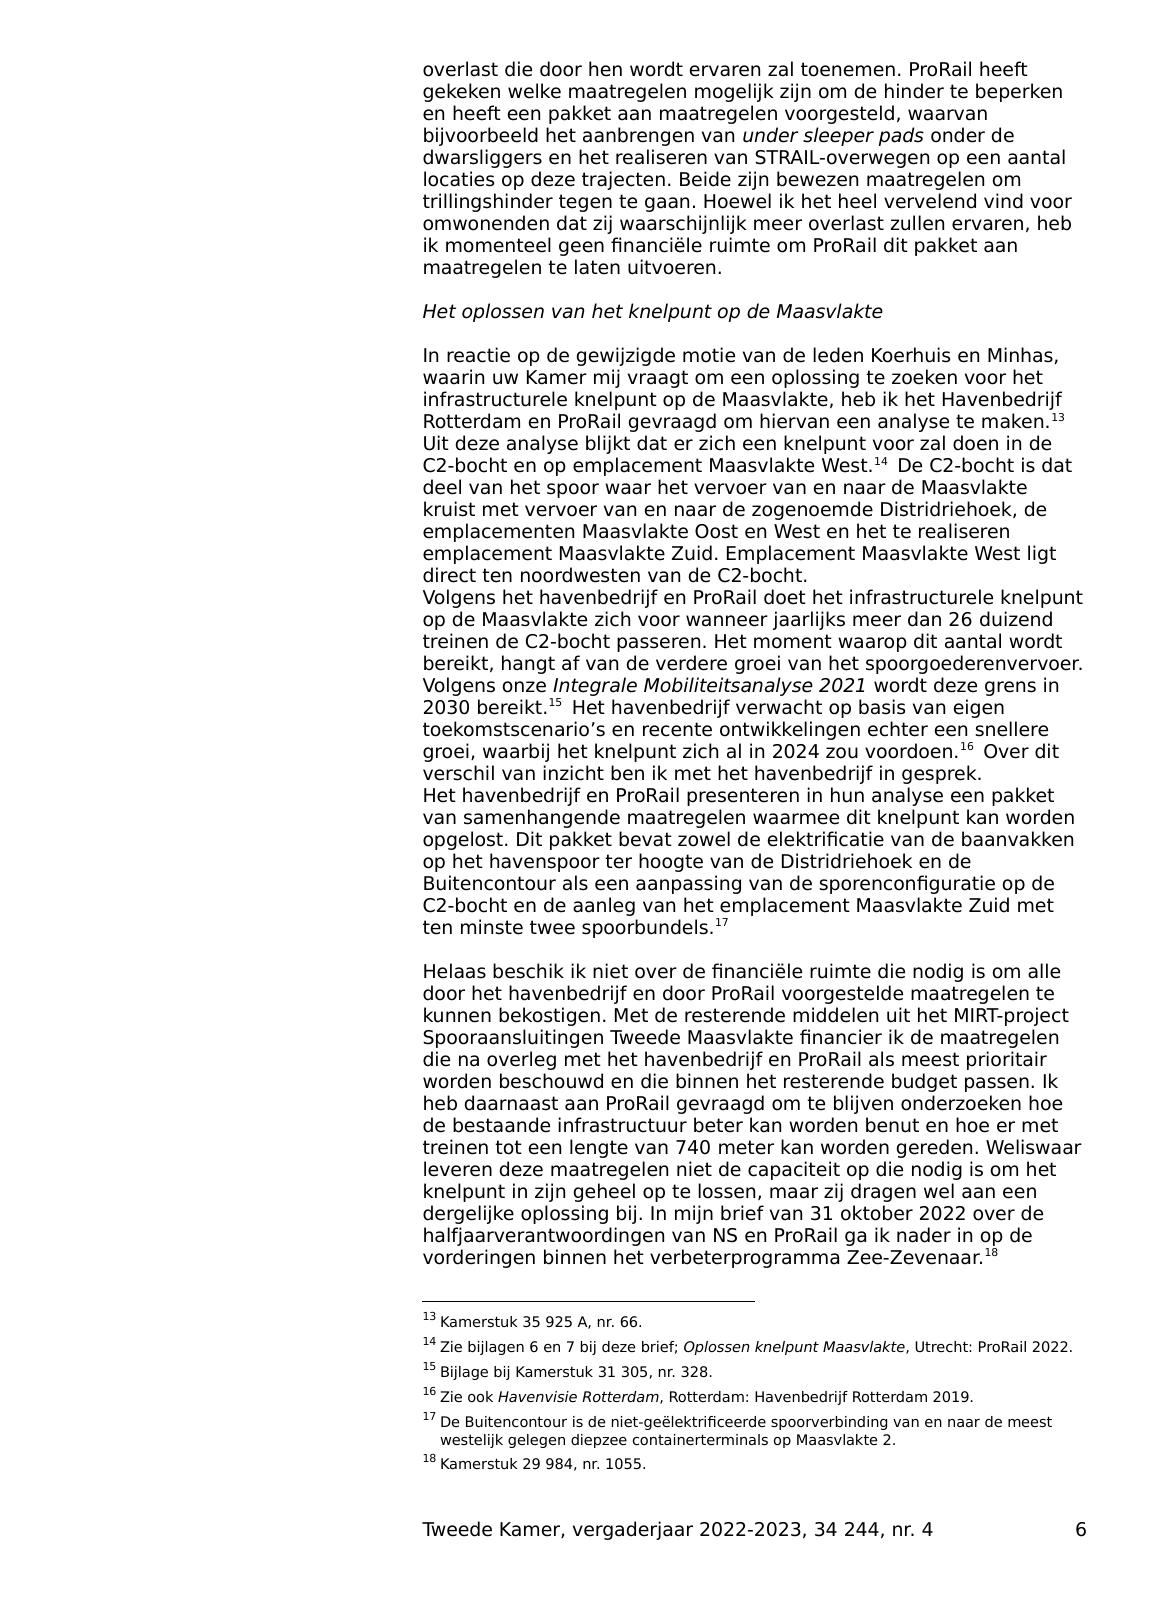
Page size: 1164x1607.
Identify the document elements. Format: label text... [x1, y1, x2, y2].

text Volgens het havenbedrijf en ProRail doet het infrastructurele knelpunt op de Maasvlakte zich voor wanneer jaarlijks meer dan 26 duizend treinen de C2-bocht passeren. Het moment waarop dit aantal wordt bereikt, hangt af van de verdere groei van het spoorgoederenvervoer. Volgens onze Integrale Mobiliteitsanalyse 2021 wordt deze grens in 2030 bereikt. Het havenbedrijf verwacht op basis van eigen toekomstscenario’s en recente ontwikkelingen echter een snellere groei, waarbij het knelpunt zich al in 2024 zou voordoen. Over dit verschil van inzicht ben ik met het havenbedrijf in gesprek. [422, 587, 1087, 785]
text Het havenbedrijf en ProRail presenteren in hun analyse een pakket van samenhangende maatregelen waarmee dit knelpunt kan worden opgelost. Dit pakket bevat zowel de elektrificatie van de baanvakken op het havenspoor ter hoogte van de Distridriehoek en de Buitencontour als een aanpassing van de sporenconfiguratie op de C2-bocht en de aanleg van het emplacement Maasvlakte Zuid met ten minste twee spoorbundels. [422, 785, 1087, 939]
text Kamerstuk 29 984, nr. 1055. [422, 1452, 1087, 1474]
subtitle Het oplossen van het knelpunt op de Maasvlakte [422, 301, 1087, 323]
text Zie ook Havenvisie Rotterdam, Rotterdam: Havenbedrijf Rotterdam 2019. [422, 1385, 1087, 1407]
text Zie bijlagen 6 en 7 bij deze brief; Oplossen knelpunt Maasvlakte, Utrecht: ProRail 2022. [422, 1335, 1087, 1357]
text De Buitencontour is de niet-geëlektrificeerde spoorverbinding van en naar de meest westelijk gelegen diepzee containerterminals op Maasvlakte 2. [422, 1410, 1087, 1449]
text overlast die door hen wordt ervaren zal toenemen. ProRail heeft gekeken welke maatregelen mogelijk zijn om de hinder te beperken en heeft een pakket aan maatregelen voorgesteld, waarvan bijvoorbeeld het aanbrengen van under sleeper pads onder de dwarsliggers en het realiseren van STRAIL-overwegen op een aantal locaties op deze trajecten. Beide zijn bewezen maatregelen om trillingshinder tegen te gaan. Hoewel ik het heel vervelend vind voor omwonenden dat zij waarschijnlijk meer overlast zullen ervaren, heb ik momenteel geen financiële ruimte om ProRail dit pakket aan maatregelen te laten uitvoeren. [422, 59, 1087, 279]
text Kamerstuk 35 925 A, nr. 66. [422, 1310, 1087, 1332]
text In reactie op de gewijzigde motie van de leden Koerhuis en Minhas, waarin uw Kamer mij vraagt om een oplossing te zoeken voor het infrastructurele knelpunt op de Maasvlakte, heb ik het Havenbedrijf Rotterdam en ProRail gevraagd om hiervan een analyse te maken. Uit deze analyse blijkt dat er zich een knelpunt voor zal doen in de C2-bocht en op emplacement Maasvlakte West. De C2-bocht is dat deel van het spoor waar het vervoer van en naar de Maasvlakte kruist met vervoer van en naar de zogenoemde Distridriehoek, de emplacementen Maasvlakte Oost en West en het te realiseren emplacement Maasvlakte Zuid. Emplacement Maasvlakte West ligt direct ten noordwesten van de C2-bocht. [422, 345, 1087, 587]
text Bijlage bij Kamerstuk 31 305, nr. 328. [422, 1360, 1087, 1382]
text Helaas beschik ik niet over de financiële ruimte die nodig is om alle door het havenbedrijf en door ProRail voorgestelde maatregelen te kunnen bekostigen. Met de resterende middelen uit het MIRT-project Spooraansluitingen Tweede Maasvlakte financier ik de maatregelen die na overleg met het havenbedrijf en ProRail als meest prioritair worden beschouwd en die binnen het resterende budget passen. Ik heb daarnaast aan ProRail gevraagd om te blijven onderzoeken hoe de bestaande infrastructuur beter kan worden benut en hoe er met treinen tot een lengte van 740 meter kan worden gereden. Weliswaar leveren deze maatregelen niet de capaciteit op die nodig is om het knelpunt in zijn geheel op te lossen, maar zij dragen wel aan een dergelijke oplossing bij. In mijn brief van 31 oktober 2022 over de halfjaarverantwoordingen van NS en ProRail ga ik nader in op de vorderingen binnen het verbeterprogramma Zee-Zevenaar. [422, 961, 1087, 1268]
